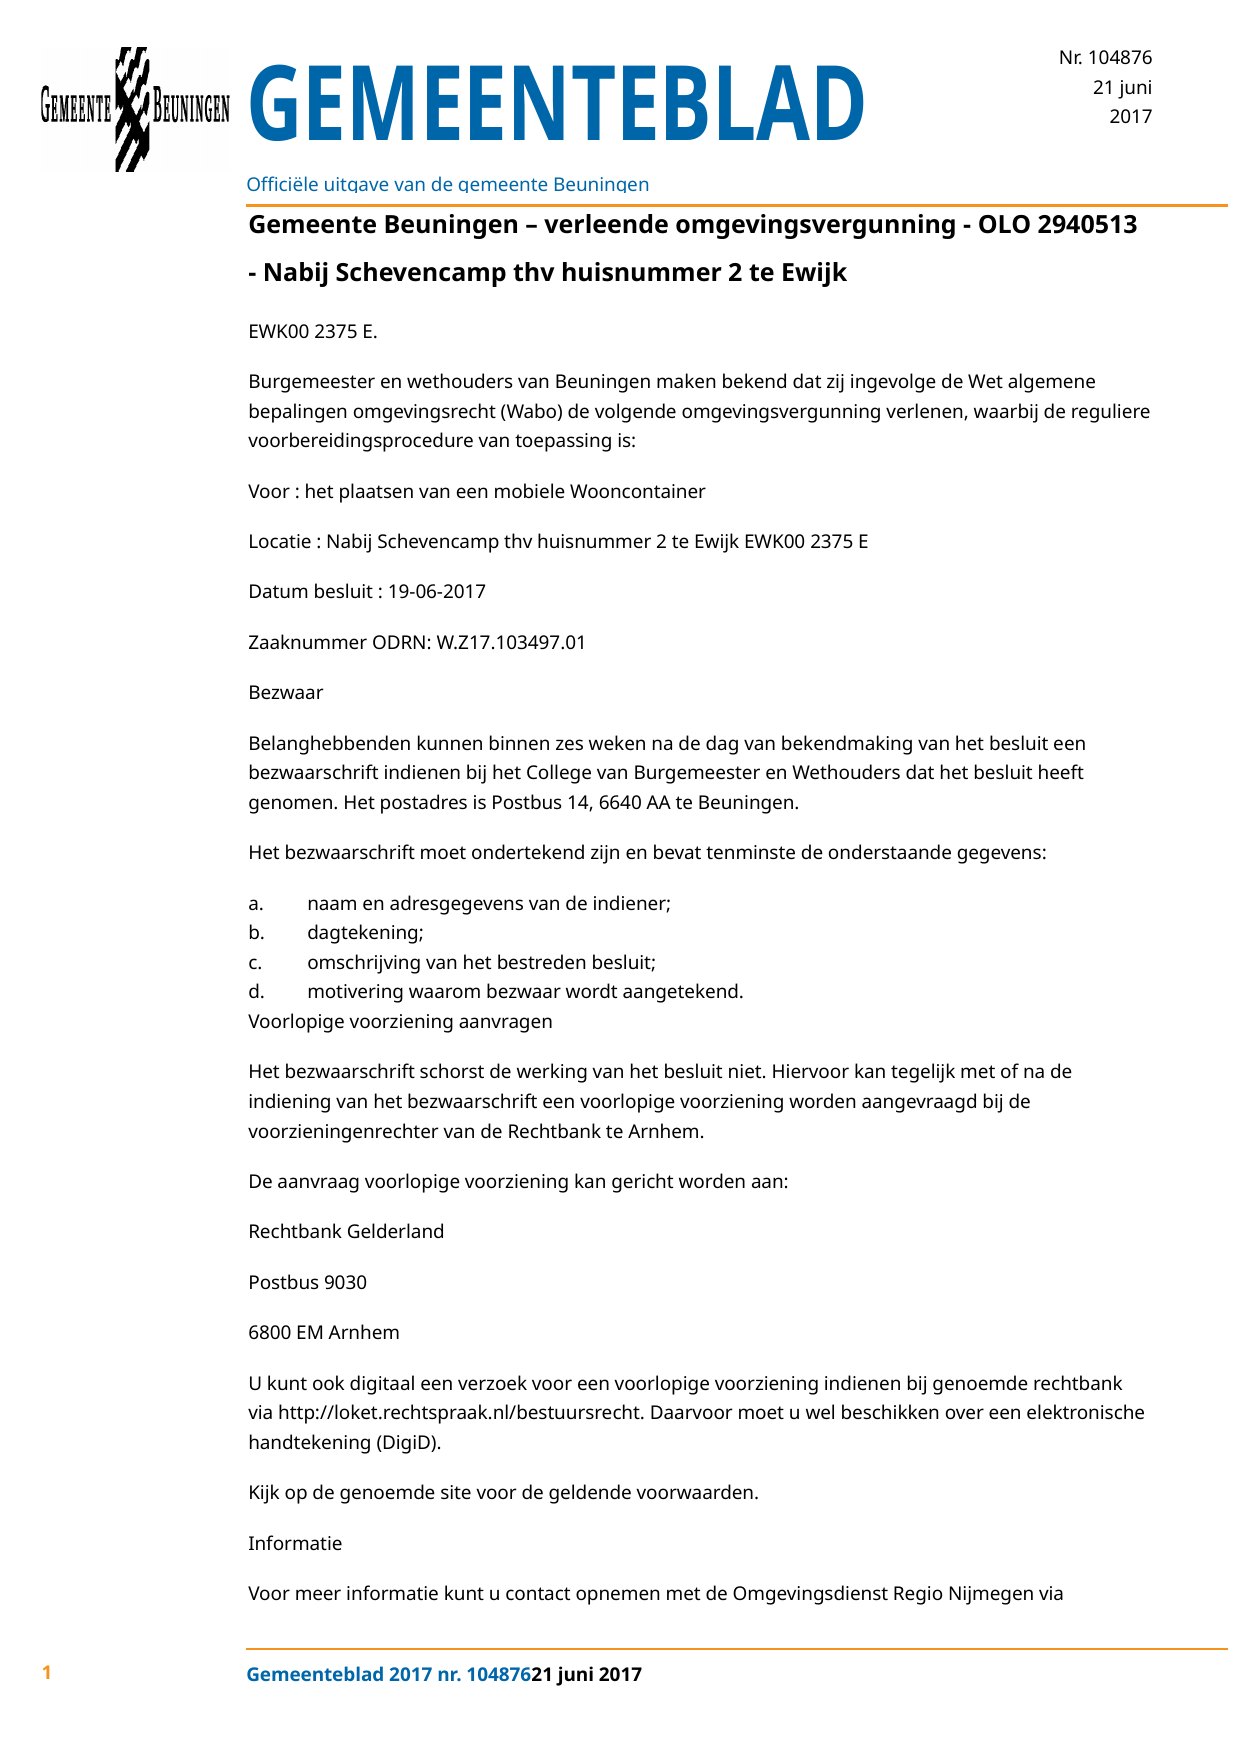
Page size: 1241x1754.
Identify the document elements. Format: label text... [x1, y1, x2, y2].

text Voorlopige voorziening aanvragen [248, 1008, 1152, 1034]
text Postbus 9030 [248, 1269, 1152, 1295]
text Burgemeester en wethouders van Beuningen maken bekend dat zij ingevolge de Wet algemene bepalingen omgevingsrecht (Wabo) de volgende omgevingsvergunning verlenen, waarbij de reguliere voorbereidingsprocedure van toepassing is: [248, 368, 1152, 453]
text Informatie [248, 1530, 1152, 1556]
list naam en adresgegevens van de indiener; [248, 890, 1152, 916]
text Zaaknummer ODRN: W.Z17.103497.01 [248, 629, 1152, 655]
text Gemeente Beuningen – verleende omgevingsvergunning - OLO 2940513 - Nabij Schevencamp thv huisnummer 2 te Ewijk [248, 207, 1152, 288]
text De aanvraag voorlopige voorziening kan gericht worden aan: [248, 1168, 1152, 1194]
list motivering waarom bezwaar wordt aangetekend. [248, 979, 1152, 1004]
text EWK00 2375 E. [248, 318, 1152, 344]
text 6800 EM Arnhem [248, 1319, 1152, 1345]
text Voor meer informatie kunt u contact opnemen met de Omgevingsdienst Regio Nijmegen via [248, 1580, 1152, 1606]
list omschrijving van het bestreden besluit; [248, 949, 1152, 975]
text Belanghebbenden kunnen binnen zes weken na de dag van bekendmaking van het besluit een bezwaarschrift indienen bij het College van Burgemeester en Wethouders dat het besluit heeft genomen. Het postadres is Postbus 14, 6640 AA te Beuningen. [248, 730, 1152, 815]
text Datum besluit : 19-06-2017 [248, 579, 1152, 604]
text U kunt ook digitaal een verzoek voor een voorlopige voorziening indienen bij genoemde rechtbank via http://loket.rechtspraak.nl/bestuursrecht. Daarvoor moet u wel beschikken over een elektronische handtekening (DigiD). [248, 1370, 1152, 1455]
text Het bezwaarschrift schorst de werking van het besluit niet. Hiervoor kan tegelijk met of na de indiening van het bezwaarschrift een voorlopige voorziening worden aangevraagd bij de voorzieningenrechter van de Rechtbank te Arnhem. [248, 1059, 1152, 1144]
text Het bezwaarschrift moet ondertekend zijn en bevat tenminste de onderstaande gegevens: [248, 839, 1152, 865]
text Voor : het plaatsen van een mobiele Wooncontainer [248, 478, 1152, 504]
picture [41, 47, 231, 172]
text Rechtbank Gelderland [248, 1219, 1152, 1244]
list dagtekening; [248, 919, 1152, 945]
text Locatie : Nabij Schevencamp thv huisnummer 2 te Ewijk EWK00 2375 E [248, 528, 1152, 554]
text Kijk op de genoemde site voor de geldende voorwaarden. [248, 1479, 1152, 1505]
text Bezwaar [248, 679, 1152, 705]
